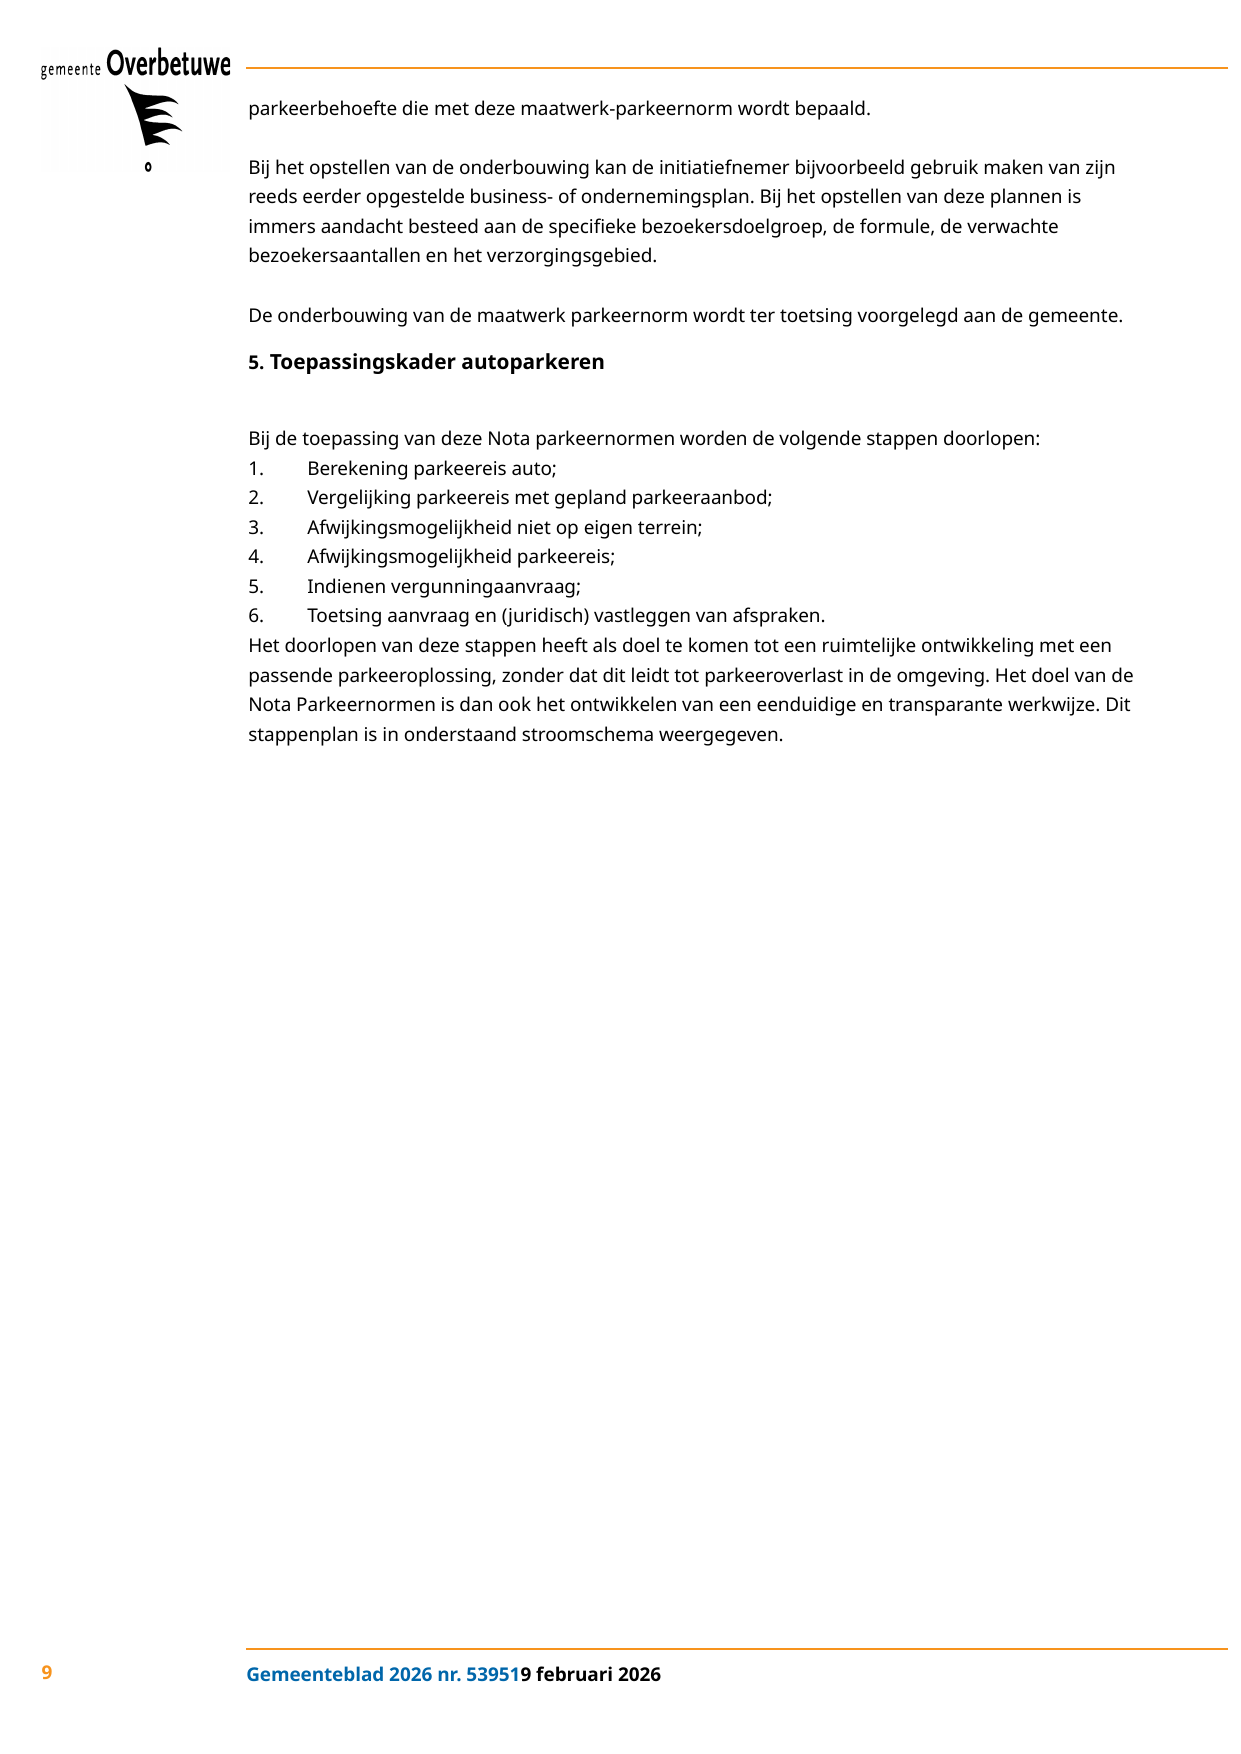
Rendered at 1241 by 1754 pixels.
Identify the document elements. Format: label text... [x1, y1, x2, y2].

picture [41, 47, 231, 172]
list Afwijkingsmogelijkheid parkeereis; [248, 543, 1152, 569]
text Bij het opstellen van de onderbouwing kan de initiatiefnemer bijvoorbeeld gebruik maken van zijn reeds eerder opgestelde business- of ondernemingsplan. Bij het opstellen van deze plannen is immers aandacht besteed aan de specifieke bezoekersdoelgroep, de formule, de verwachte bezoekersaantallen en het verzorgingsgebied. [248, 154, 1152, 268]
list Afwijkingsmogelijkheid niet op eigen terrein; [248, 514, 1152, 540]
list Indienen vergunningaanvraag; [248, 573, 1152, 599]
text 5. Toepassingskader autoparkeren [248, 347, 1152, 376]
text parkeerbehoefte die met deze maatwerk-parkeernorm wordt bepaald. [248, 95, 1152, 121]
list Berekening parkeereis auto; [248, 455, 1152, 481]
text Het doorlopen van deze stappen heeft als doel te komen tot een ruimtelijke ontwikkeling met een passende parkeeroplossing, zonder dat dit leidt tot parkeeroverlast in de omgeving. Het doel van de Nota Parkeernormen is dan ook het ontwikkelen van een eenduidige en transparante werkwijze. Dit stappenplan is in onderstaand stroomschema weergegeven. [248, 632, 1152, 747]
text De onderbouwing van de maatwerk parkeernorm wordt ter toetsing voorgelegd aan de gemeente. [248, 302, 1152, 328]
text Bij de toepassing van deze Nota parkeernormen worden de volgende stappen doorlopen: [248, 425, 1152, 451]
list Vergelijking parkeereis met gepland parkeeraanbod; [248, 484, 1152, 510]
list Toetsing aanvraag en (juridisch) vastleggen van afspraken. [248, 603, 1152, 628]
